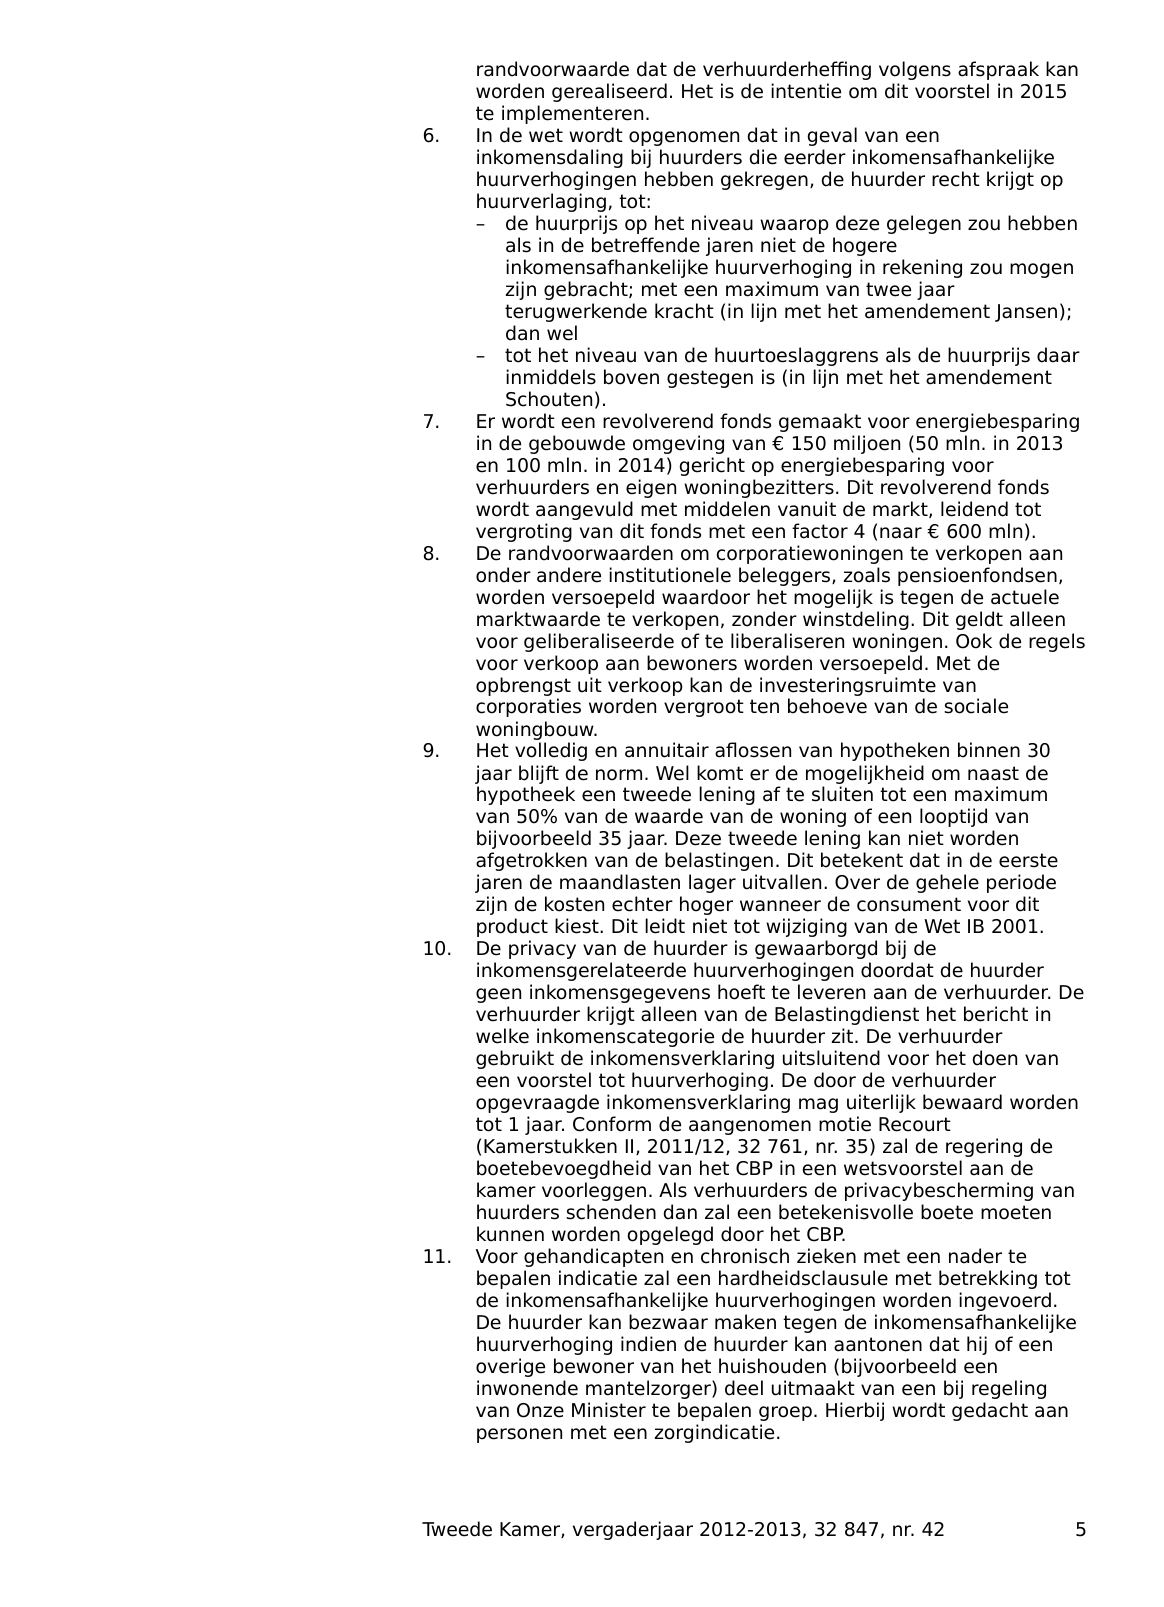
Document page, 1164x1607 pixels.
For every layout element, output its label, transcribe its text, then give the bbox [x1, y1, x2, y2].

text 11. Voor gehandicapten en chronisch zieken met een nader te bepalen indicatie zal een hardheidsclausule met betrekking tot de inkomensafhankelijke huurverhogingen worden ingevoerd. De huurder kan bezwaar maken tegen de inkomensafhankelijke huurverhoging indien de huurder kan aantonen dat hij of een overige bewoner van het huishouden (bijvoorbeeld een inwonende mantelzorger) deel uitmaakt van een bij regeling van Onze Minister te bepalen groep. Hierbij wordt gedacht aan personen met een zorgindicatie. [422, 1246, 1087, 1444]
text randvoorwaarde dat de verhuurderheffing volgens afspraak kan worden gerealiseerd. Het is de intentie om dit voorstel in 2015 te implementeren. [422, 59, 1087, 125]
text – de huurprijs op het niveau waarop deze gelegen zou hebben als in de betreffende jaren niet de hogere inkomensafhankelijke huurverhoging in rekening zou mogen zijn gebracht; met een maximum van twee jaar terugwerkende kracht (in lijn met het amendement Jansen); dan wel [476, 213, 1087, 345]
text 9. Het volledig en annuitair aflossen van hypotheken binnen 30 jaar blijft de norm. Wel komt er de mogelijkheid om naast de hypotheek een tweede lening af te sluiten tot een maximum van 50% van de waarde van de woning of een looptijd van bijvoorbeeld 35 jaar. Deze tweede lening kan niet worden afgetrokken van de belastingen. Dit betekent dat in de eerste jaren de maandlasten lager uitvallen. Over de gehele periode zijn de kosten echter hoger wanneer de consument voor dit product kiest. Dit leidt niet tot wijziging van de Wet IB 2001. [422, 740, 1087, 938]
text 8. De randvoorwaarden om corporatiewoningen te verkopen aan onder andere institutionele beleggers, zoals pensioenfondsen, worden versoepeld waardoor het mogelijk is tegen de actuele marktwaarde te verkopen, zonder winstdeling. Dit geldt alleen voor geliberaliseerde of te liberaliseren woningen. Ook de regels voor verkoop aan bewoners worden versoepeld. Met de opbrengst uit verkoop kan de investeringsruimte van corporaties worden vergroot ten behoeve van de sociale woningbouw. [422, 543, 1087, 740]
text – tot het niveau van de huurtoeslaggrens als de huurprijs daar inmiddels boven gestegen is (in lijn met het amendement Schouten). [476, 345, 1087, 411]
text 6. In de wet wordt opgenomen dat in geval van een inkomensdaling bij huurders die eerder inkomensafhankelijke huurverhogingen hebben gekregen, de huurder recht krijgt op huurverlaging, tot: [422, 125, 1087, 213]
text 7. Er wordt een revolverend fonds gemaakt voor energiebesparing in de gebouwde omgeving van € 150 miljoen (50 mln. in 2013 en 100 mln. in 2014) gericht op energiebesparing voor verhuurders en eigen woningbezitters. Dit revolverend fonds wordt aangevuld met middelen vanuit de markt, leidend tot vergroting van dit fonds met een factor 4 (naar € 600 mln). [422, 411, 1087, 543]
text 10. De privacy van de huurder is gewaarborgd bij de inkomensgerelateerde huurverhogingen doordat de huurder geen inkomensgegevens hoeft te leveren aan de verhuurder. De verhuurder krijgt alleen van de Belastingdienst het bericht in welke inkomenscategorie de huurder zit. De verhuurder gebruikt de inkomensverklaring uitsluitend voor het doen van een voorstel tot huurverhoging. De door de verhuurder opgevraagde inkomensverklaring mag uiterlijk bewaard worden tot 1 jaar. Conform de aangenomen motie Recourt (Kamerstukken II, 2011/12, 32 761, nr. 35) zal de regering de boetebevoegdheid van het CBP in een wetsvoorstel aan de kamer voorleggen. Als verhuurders de privacybescherming van huurders schenden dan zal een betekenisvolle boete moeten kunnen worden opgelegd door het CBP. [422, 938, 1087, 1246]
